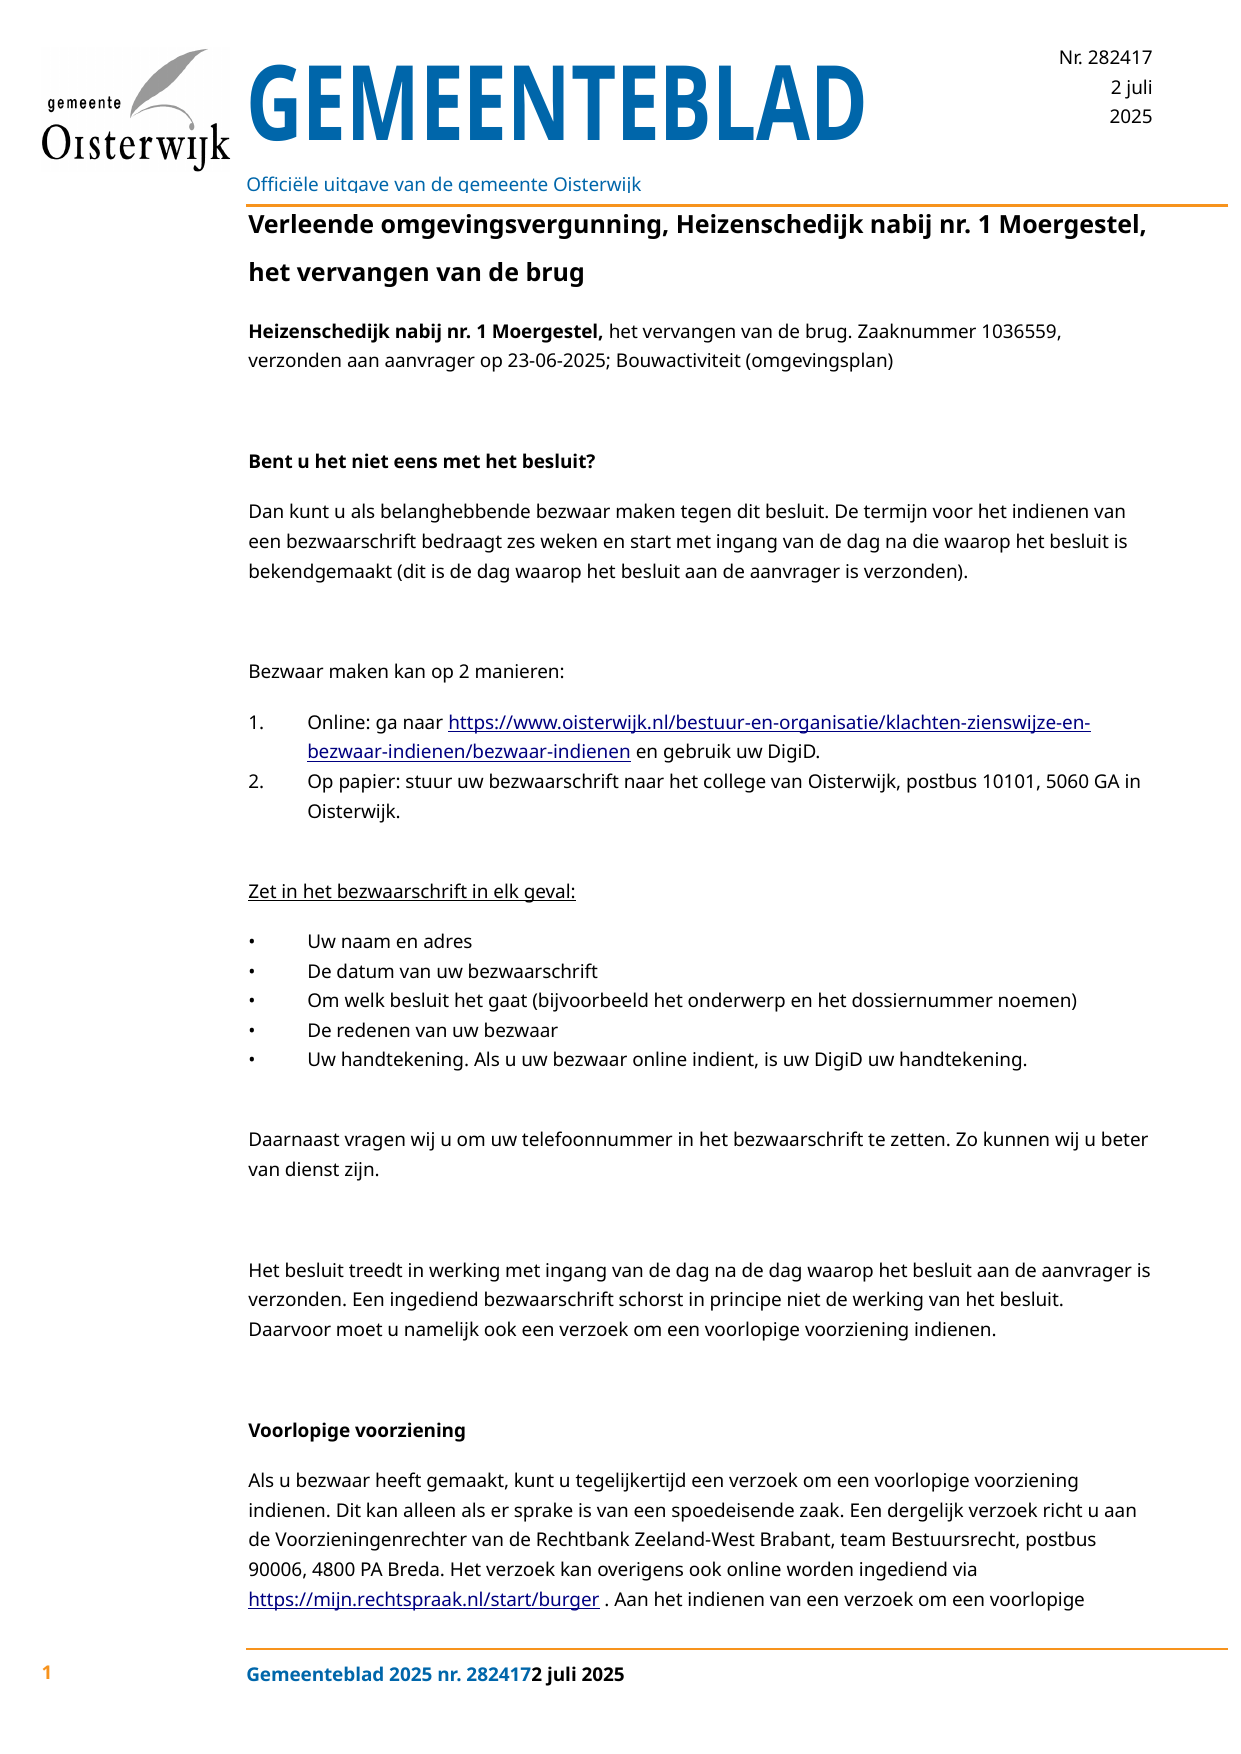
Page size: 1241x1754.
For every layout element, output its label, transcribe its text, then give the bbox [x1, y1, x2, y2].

list Uw naam en adres [248, 928, 1152, 954]
list Uw handtekening. Als u uw bezwaar online indient, is uw DigiD uw handtekening. [248, 1047, 1152, 1072]
list Op papier: stuur uw bezwaarschrift naar het college van Oisterwijk, postbus 10101, 5060 GA in Oisterwijk. [248, 768, 1152, 824]
text Daarnaast vragen wij u om uw telefoonnummer in het bezwaarschrift te zetten. Zo kunnen wij u beter van dienst zijn. [248, 1127, 1152, 1182]
text Bezwaar maken kan op 2 manieren: [248, 659, 1152, 684]
text Verleende omgevingsvergunning, Heizenschedijk nabij nr. 1 Moergestel, het vervangen van de brug [248, 207, 1152, 288]
list Om welk besluit het gaat (bijvoorbeeld het onderwerp en het dossiernummer noemen) [248, 987, 1152, 1013]
list Online: ga naar https://www.oisterwijk.nl/bestuur-en-organisatie/klachten-zienswijze-en-bezwaar-indienen/bezwaar-indienen en gebruik uw DigiD. [248, 709, 1152, 764]
text Als u bezwaar heeft gemaakt, kunt u tegelijkertijd een verzoek om een voorlopige voorziening indienen. Dit kan alleen als er sprake is van een spoedeisende zaak. Een dergelijk verzoek richt u aan de Voorzieningenrechter van de Rechtbank Zeeland-West Brabant, team Bestuursrecht, postbus 90006, 4800 PA Breda. Het verzoek kan overigens ook online worden ingediend via https://mijn.rechtspraak.nl/start/burger . Aan het indienen van een verzoek om een voorlopige [248, 1467, 1152, 1612]
list De redenen van uw bezwaar [248, 1017, 1152, 1043]
text Het besluit treedt in werking met ingang van de dag na de dag waarop het besluit aan de aanvrager is verzonden. Een ingediend bezwaarschrift schorst in principe niet de werking van het besluit. Daarvoor moet u namelijk ook een verzoek om een voorlopige voorziening indienen. [248, 1257, 1152, 1342]
text Voorlopige voorziening [248, 1417, 1152, 1443]
text Bent u het niet eens met het besluit? [248, 448, 1152, 474]
picture [41, 47, 231, 172]
text Zet in het bezwaarschrift in elk geval: [248, 878, 1152, 904]
list De datum van uw bezwaarschrift [248, 958, 1152, 984]
text Heizenschedijk nabij nr. 1 Moergestel, het vervangen van de brug. Zaaknummer 1036559, verzonden aan aanvrager op 23-06-2025; Bouwactiviteit (omgevingsplan) [248, 318, 1152, 373]
text Dan kunt u als belanghebbende bezwaar maken tegen dit besluit. De termijn voor het indienen van een bezwaarschrift bedraagt zes weken en start met ingang van de dag na die waarop het besluit is bekendgemaakt (dit is de dag waarop het besluit aan de aanvrager is verzonden). [248, 499, 1152, 584]
